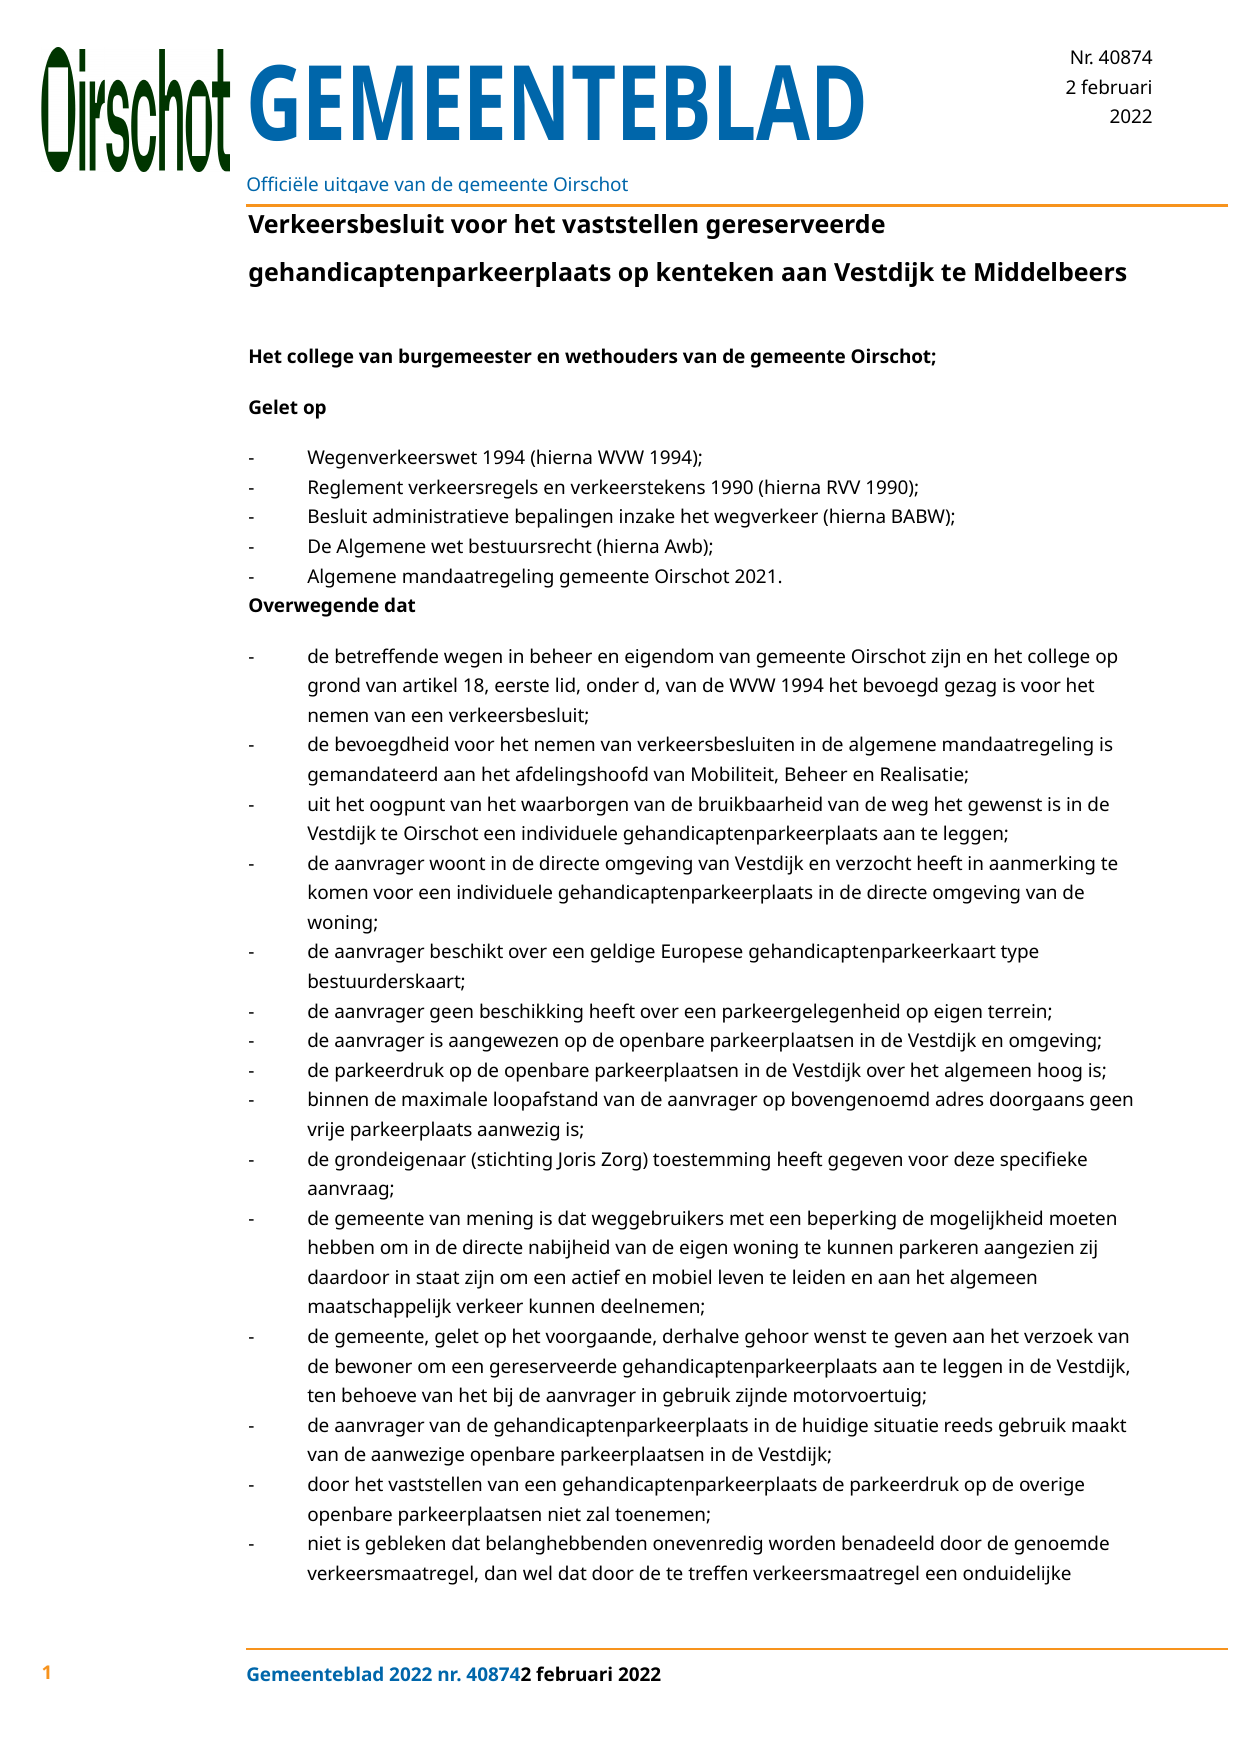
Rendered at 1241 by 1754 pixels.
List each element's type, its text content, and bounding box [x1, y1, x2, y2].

list de aanvrager geen beschikking heeft over een parkeergelegenheid op eigen terrein; [248, 998, 1152, 1023]
list de gemeente van mening is dat weggebruikers met een beperking de mogelijkheid moeten hebben om in de directe nabijheid van de eigen woning te kunnen parkeren aangezien zij daardoor in staat zijn om een actief en mobiel leven te leiden en aan het algemeen maatschappelijk verkeer kunnen deelnemen; [248, 1205, 1152, 1319]
list Wegenverkeerswet 1994 (hierna WVW 1994); [248, 444, 1152, 470]
text Overwegende dat [248, 592, 1152, 618]
list de gemeente, gelet op het voorgaande, derhalve gehoor wenst te geven aan het verzoek van de bewoner om een gereserveerde gehandicaptenparkeerplaats aan te leggen in de Vestdijk, ten behoeve van het bij de aanvrager in gebruik zijnde motorvoertuig; [248, 1323, 1152, 1408]
list de aanvrager beschikt over een geldige Europese gehandicaptenparkeerkaart type bestuurderskaart; [248, 939, 1152, 994]
list niet is gebleken dat belanghebbenden onevenredig worden benadeeld door de genoemde verkeersmaatregel, dan wel dat door de te treffen verkeersmaatregel een onduidelijke [248, 1530, 1152, 1586]
list Algemene mandaatregeling gemeente Oirschot 2021. [248, 563, 1152, 588]
text Het college van burgemeester en wethouders van de gemeente Oirschot; [248, 344, 1152, 369]
list Besluit administratieve bepalingen inzake het wegverkeer (hierna BABW); [248, 504, 1152, 529]
list de aanvrager is aangewezen op de openbare parkeerplaatsen in de Vestdijk en omgeving; [248, 1027, 1152, 1053]
list Reglement verkeersregels en verkeerstekens 1990 (hierna RVV 1990); [248, 474, 1152, 500]
list door het vaststellen van een gehandicaptenparkeerplaats de parkeerdruk op de overige openbare parkeerplaatsen niet zal toenemen; [248, 1471, 1152, 1526]
list de aanvrager woont in de directe omgeving van Vestdijk en verzocht heeft in aanmerking te komen voor een individuele gehandicaptenparkeerplaats in de directe omgeving van de woning; [248, 850, 1152, 935]
text Verkeersbesluit voor het vaststellen gereserveerde gehandicaptenparkeerplaats op kenteken aan Vestdijk te Middelbeers [248, 207, 1152, 288]
list de parkeerdruk op de openbare parkeerplaatsen in de Vestdijk over het algemeen hoog is; [248, 1057, 1152, 1083]
picture [41, 47, 231, 172]
list de betreffende wegen in beheer en eigendom van gemeente Oirschot zijn en het college op grond van artikel 18, eerste lid, onder d, van de WVW 1994 het bevoegd gezag is voor het nemen van een verkeersbesluit; [248, 643, 1152, 728]
list de grondeigenaar (stichting Joris Zorg) toestemming heeft gegeven voor deze specifieke aanvraag; [248, 1146, 1152, 1201]
list uit het oogpunt van het waarborgen van de bruikbaarheid van de weg het gewenst is in de Vestdijk te Oirschot een individuele gehandicaptenparkeerplaats aan te leggen; [248, 791, 1152, 846]
text Gelet op [248, 394, 1152, 420]
list De Algemene wet bestuursrecht (hierna Awb); [248, 533, 1152, 559]
list de aanvrager van de gehandicaptenparkeerplaats in de huidige situatie reeds gebruik maakt van de aanwezige openbare parkeerplaatsen in de Vestdijk; [248, 1412, 1152, 1467]
list de bevoegdheid voor het nemen van verkeersbesluiten in de algemene mandaatregeling is gemandateerd aan het afdelingshoofd van Mobiliteit, Beheer en Realisatie; [248, 732, 1152, 787]
list binnen de maximale loopafstand van de aanvrager op bovengenoemd adres doorgaans geen vrije parkeerplaats aanwezig is; [248, 1087, 1152, 1142]
